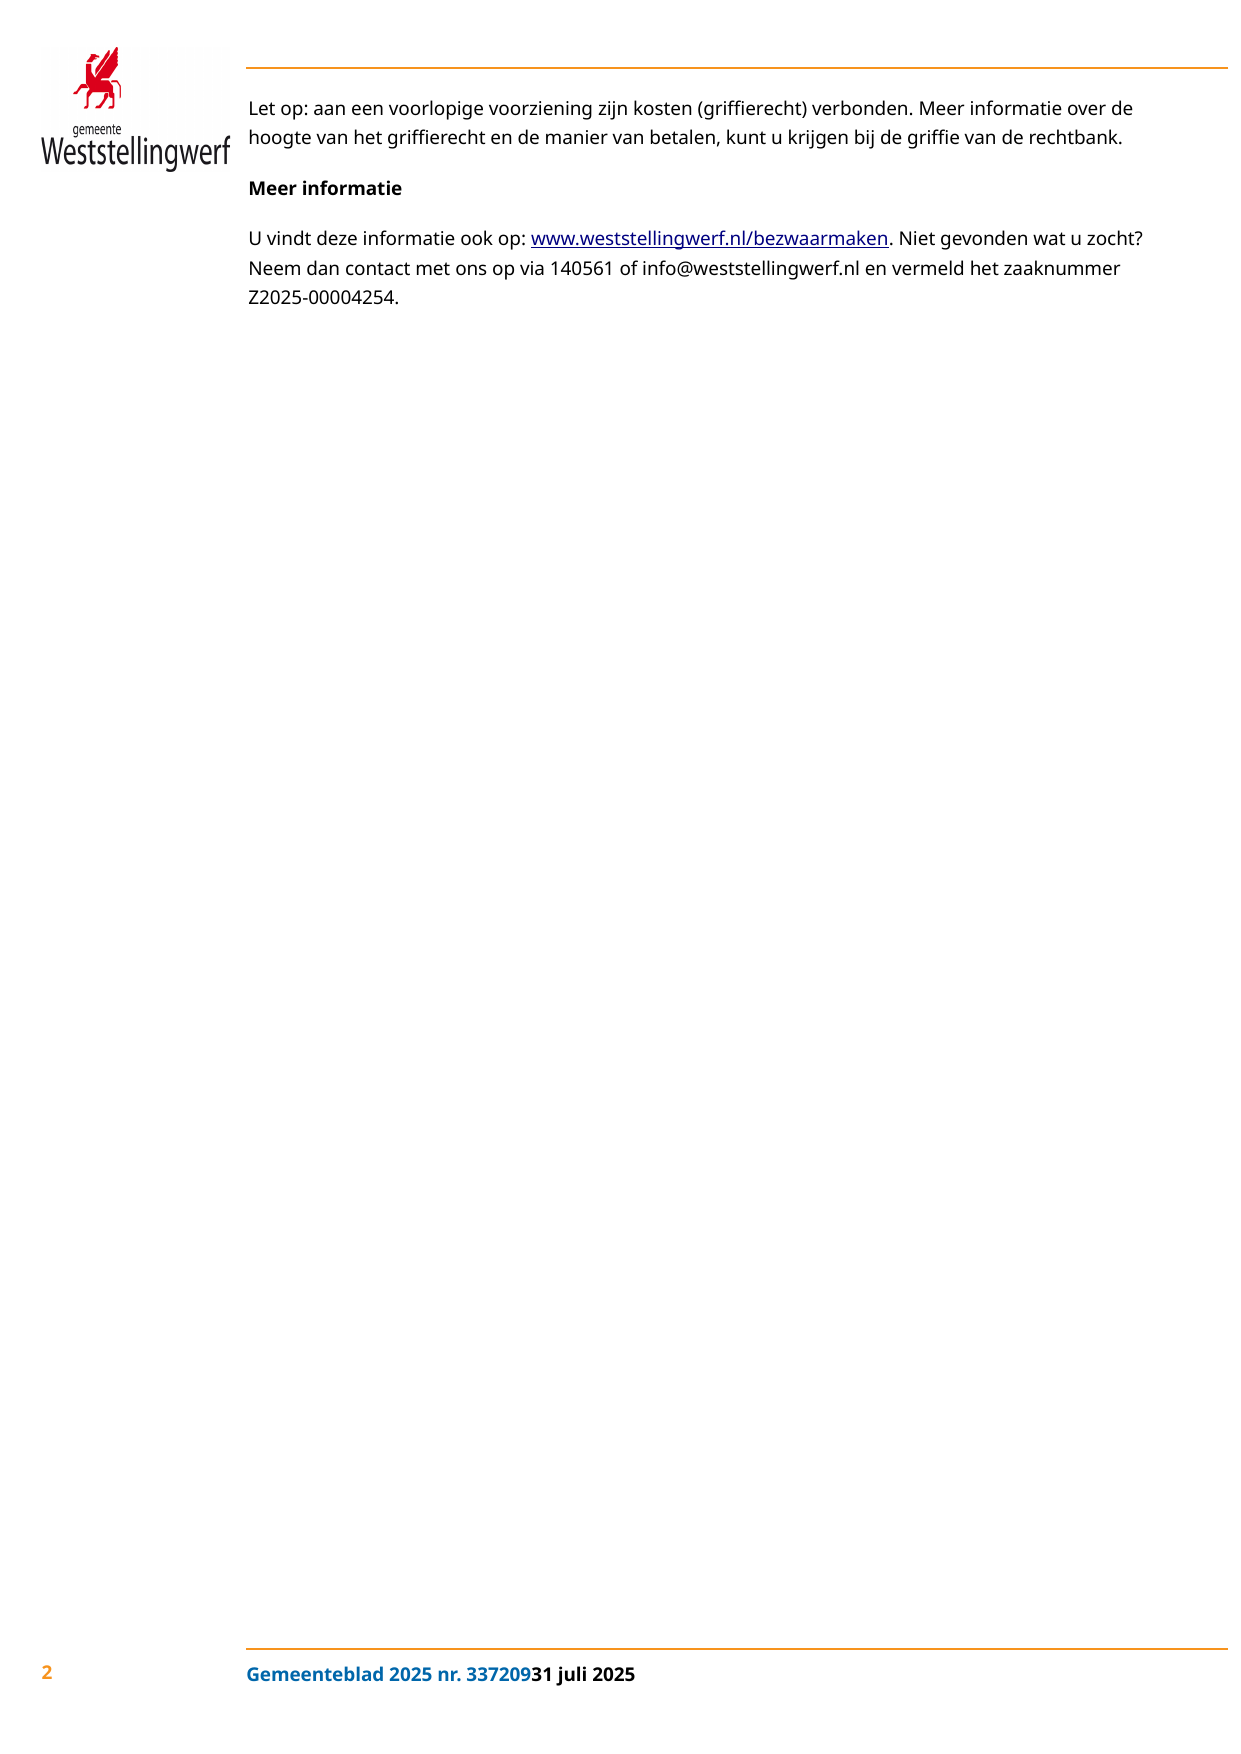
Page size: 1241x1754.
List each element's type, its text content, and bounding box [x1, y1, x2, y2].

text U vindt deze informatie ook op: www.weststellingwerf.nl/bezwaarmaken. Niet gevonden wat u zocht? Neem dan contact met ons op via 140561 of info@weststellingwerf.nl en vermeld het zaaknummer Z2025-00004254. [248, 225, 1152, 310]
text Meer informatie [248, 175, 1152, 201]
picture [41, 47, 231, 172]
text Let op: aan een voorlopige voorziening zijn kosten (griffierecht) verbonden. Meer informatie over de hoogte van het griffierecht en de manier van betalen, kunt u krijgen bij de griffie van de rechtbank. [248, 95, 1152, 150]
